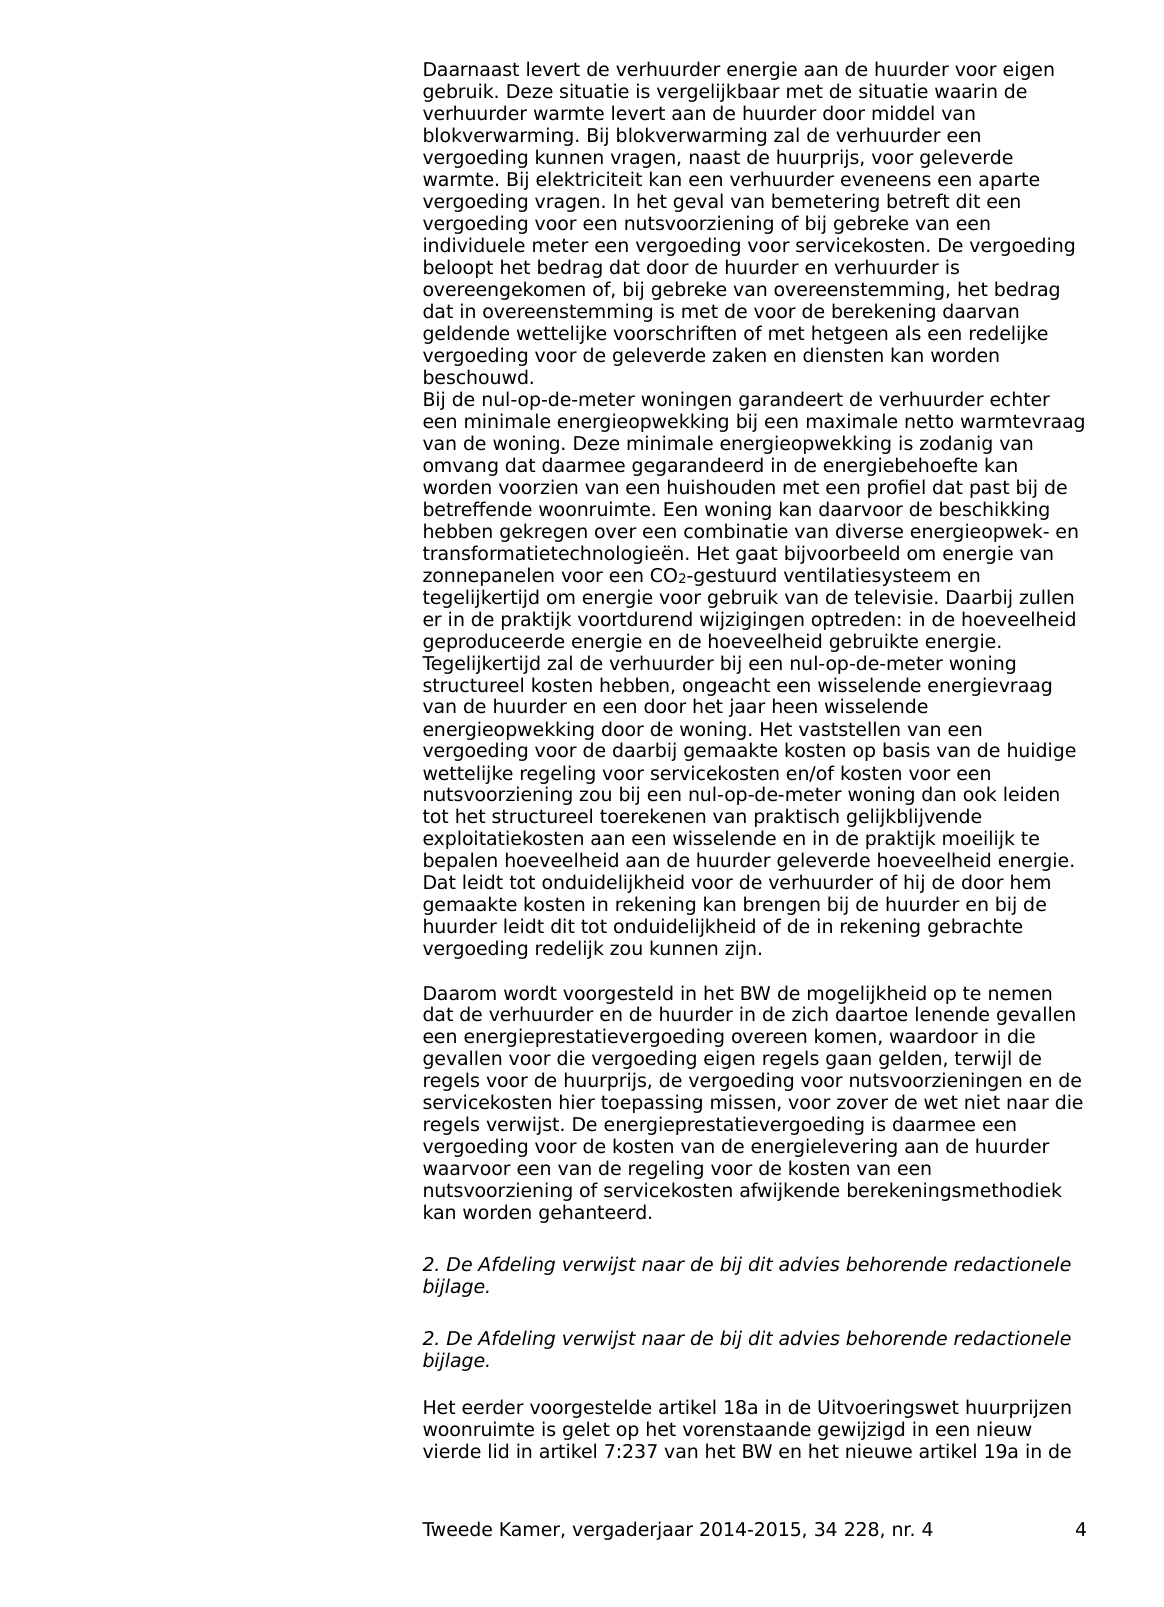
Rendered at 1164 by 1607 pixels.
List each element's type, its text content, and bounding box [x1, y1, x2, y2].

text Daarom wordt voorgesteld in het BW de mogelijkheid op te nemen dat de verhuurder en de huurder in de zich daartoe lenende gevallen een energieprestatievergoeding overeen komen, waardoor in die gevallen voor die vergoeding eigen regels gaan gelden, terwijl de regels voor de huurprijs, de vergoeding voor nutsvoorzieningen en de servicekosten hier toepassing missen, voor zover de wet niet naar die regels verwijst. De energieprestatievergoeding is daarmee een vergoeding voor de kosten van de energielevering aan de huurder waarvoor een van de regeling voor de kosten van een nutsvoorziening of servicekosten afwijkende berekeningsmethodiek kan worden gehanteerd. [422, 982, 1087, 1224]
text Bij de nul-op-de-meter woningen garandeert de verhuurder echter een minimale energieopwekking bij een maximale netto warmtevraag van de woning. Deze minimale energieopwekking is zodanig van omvang dat daarmee gegarandeerd in de energiebehoefte kan worden voorzien van een huishouden met een profiel dat past bij de betreffende woonruimte. Een woning kan daarvoor de beschikking hebben gekregen over een combinatie van diverse energieopwek- en transformatietechnologieën. Het gaat bijvoorbeeld om energie van zonnepanelen voor een CO2-gestuurd ventilatiesysteem en tegelijkertijd om energie voor gebruik van de televisie. Daarbij zullen er in de praktijk voortdurend wijzigingen optreden: in de hoeveelheid geproduceerde energie en de hoeveelheid gebruikte energie. Tegelijkertijd zal de verhuurder bij een nul-op-de-meter woning structureel kosten hebben, ongeacht een wisselende energievraag van de huurder en een door het jaar heen wisselende energieopwekking door de woning. Het vaststellen van een vergoeding voor de daarbij gemaakte kosten op basis van de huidige wettelijke regeling voor servicekosten en/of kosten voor een nutsvoorziening zou bij een nul-op-de-meter woning dan ook leiden tot het structureel toerekenen van praktisch gelijkblijvende exploitatiekosten aan een wisselende en in de praktijk moeilijk te bepalen hoeveelheid aan de huurder geleverde hoeveelheid energie. Dat leidt tot onduidelijkheid voor de verhuurder of hij de door hem gemaakte kosten in rekening kan brengen bij de huurder en bij de huurder leidt dit tot onduidelijkheid of de in rekening gebrachte vergoeding redelijk zou kunnen zijn. [422, 389, 1087, 960]
text Het eerder voorgestelde artikel 18a in de Uitvoeringswet huurprijzen woonruimte is gelet op het vorenstaande gewijzigd in een nieuw vierde lid in artikel 7:237 van het BW en het nieuwe artikel 19a in de [422, 1397, 1087, 1463]
text Daarnaast levert de verhuurder energie aan de huurder voor eigen gebruik. Deze situatie is vergelijkbaar met de situatie waarin de verhuurder warmte levert aan de huurder door middel van blokverwarming. Bij blokverwarming zal de verhuurder een vergoeding kunnen vragen, naast de huurprijs, voor geleverde warmte. Bij elektriciteit kan een verhuurder eveneens een aparte vergoeding vragen. In het geval van bemetering betreft dit een vergoeding voor een nutsvoorziening of bij gebreke van een individuele meter een vergoeding voor servicekosten. De vergoeding beloopt het bedrag dat door de huurder en verhuurder is overeengekomen of, bij gebreke van overeenstemming, het bedrag dat in overeenstemming is met de voor de berekening daarvan geldende wettelijke voorschriften of met hetgeen als een redelijke vergoeding voor de geleverde zaken en diensten kan worden beschouwd. [422, 59, 1087, 389]
subtitle 2. De Afdeling verwijst naar de bij dit advies behorende redactionele bijlage. [422, 1254, 1087, 1298]
subtitle 2. De Afdeling verwijst naar de bij dit advies behorende redactionele bijlage. [422, 1328, 1087, 1372]
